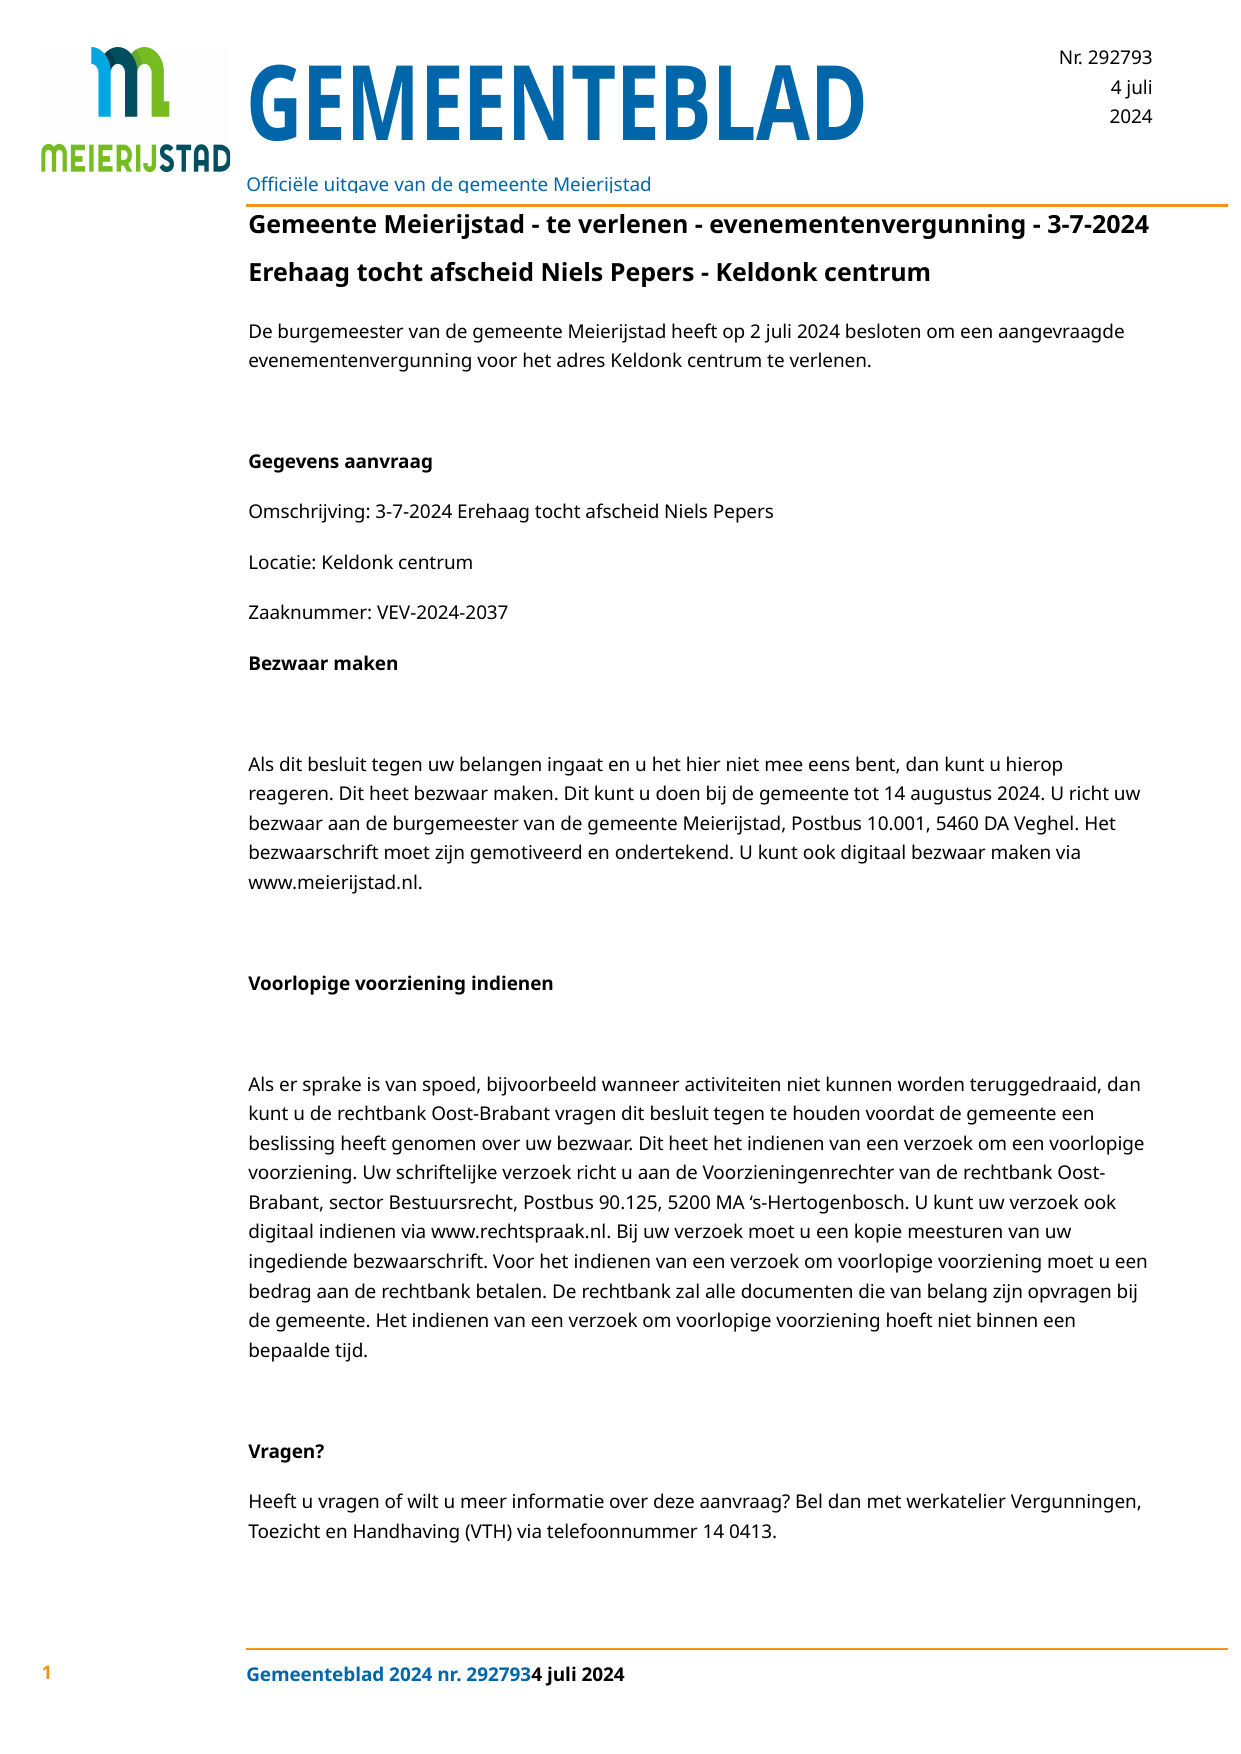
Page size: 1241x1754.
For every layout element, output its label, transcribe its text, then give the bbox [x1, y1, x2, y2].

text Heeft u vragen of wilt u meer informatie over deze aanvraag? Bel dan met werkatelier Vergunningen, Toezicht en Handhaving (VTH) via telefoonnummer 14 0413. [248, 1488, 1152, 1544]
text Gegevens aanvraag [248, 448, 1152, 474]
text Als er sprake is van spoed, bijvoorbeeld wanneer activiteiten niet kunnen worden teruggedraaid, dan kunt u de rechtbank Oost-Brabant vragen dit besluit tegen te houden voordat de gemeente een beslissing heeft genomen over uw bezwaar. Dit heet het indienen van een verzoek om een voorlopige voorziening. Uw schriftelijke verzoek richt u aan de Voorzieningenrechter van de rechtbank Oost-Brabant, sector Bestuursrecht, Postbus 90.125, 5200 MA ‘s-Hertogenbosch. U kunt uw verzoek ook digitaal indienen via www.rechtspraak.nl. Bij uw verzoek moet u een kopie meesturen van uw ingediende bezwaarschrift. Voor het indienen van een verzoek om voorlopige voorziening moet u een bedrag aan de rechtbank betalen. De rechtbank zal alle documenten die van belang zijn opvragen bij de gemeente. Het indienen van een verzoek om voorlopige voorziening hoeft niet binnen een bepaalde tijd. [248, 1071, 1152, 1363]
text Bezwaar maken [248, 650, 1152, 676]
text Vragen? [248, 1438, 1152, 1464]
text Gemeente Meierijstad - te verlenen - evenementenvergunning - 3-7-2024 Erehaag tocht afscheid Niels Pepers - Keldonk centrum [248, 207, 1152, 288]
text Locatie: Keldonk centrum [248, 549, 1152, 575]
text Voorlopige voorziening indienen [248, 970, 1152, 996]
text Als dit besluit tegen uw belangen ingaat en u het hier niet mee eens bent, dan kunt u hierop reageren. Dit heet bezwaar maken. Dit kunt u doen bij de gemeente tot 14 augustus 2024. U richt uw bezwaar aan de burgemeester van de gemeente Meierijstad, Postbus 10.001, 5460 DA Veghel. Het bezwaarschrift moet zijn gemotiveerd en ondertekend. U kunt ook digitaal bezwaar maken via www.meierijstad.nl. [248, 751, 1152, 895]
text Omschrijving: 3-7-2024 Erehaag tocht afscheid Niels Pepers [248, 499, 1152, 524]
picture [41, 47, 231, 172]
text Zaaknummer: VEV-2024-2037 [248, 599, 1152, 625]
text De burgemeester van de gemeente Meierijstad heeft op 2 juli 2024 besloten om een aangevraagde evenementenvergunning voor het adres Keldonk centrum te verlenen. [248, 318, 1152, 373]
